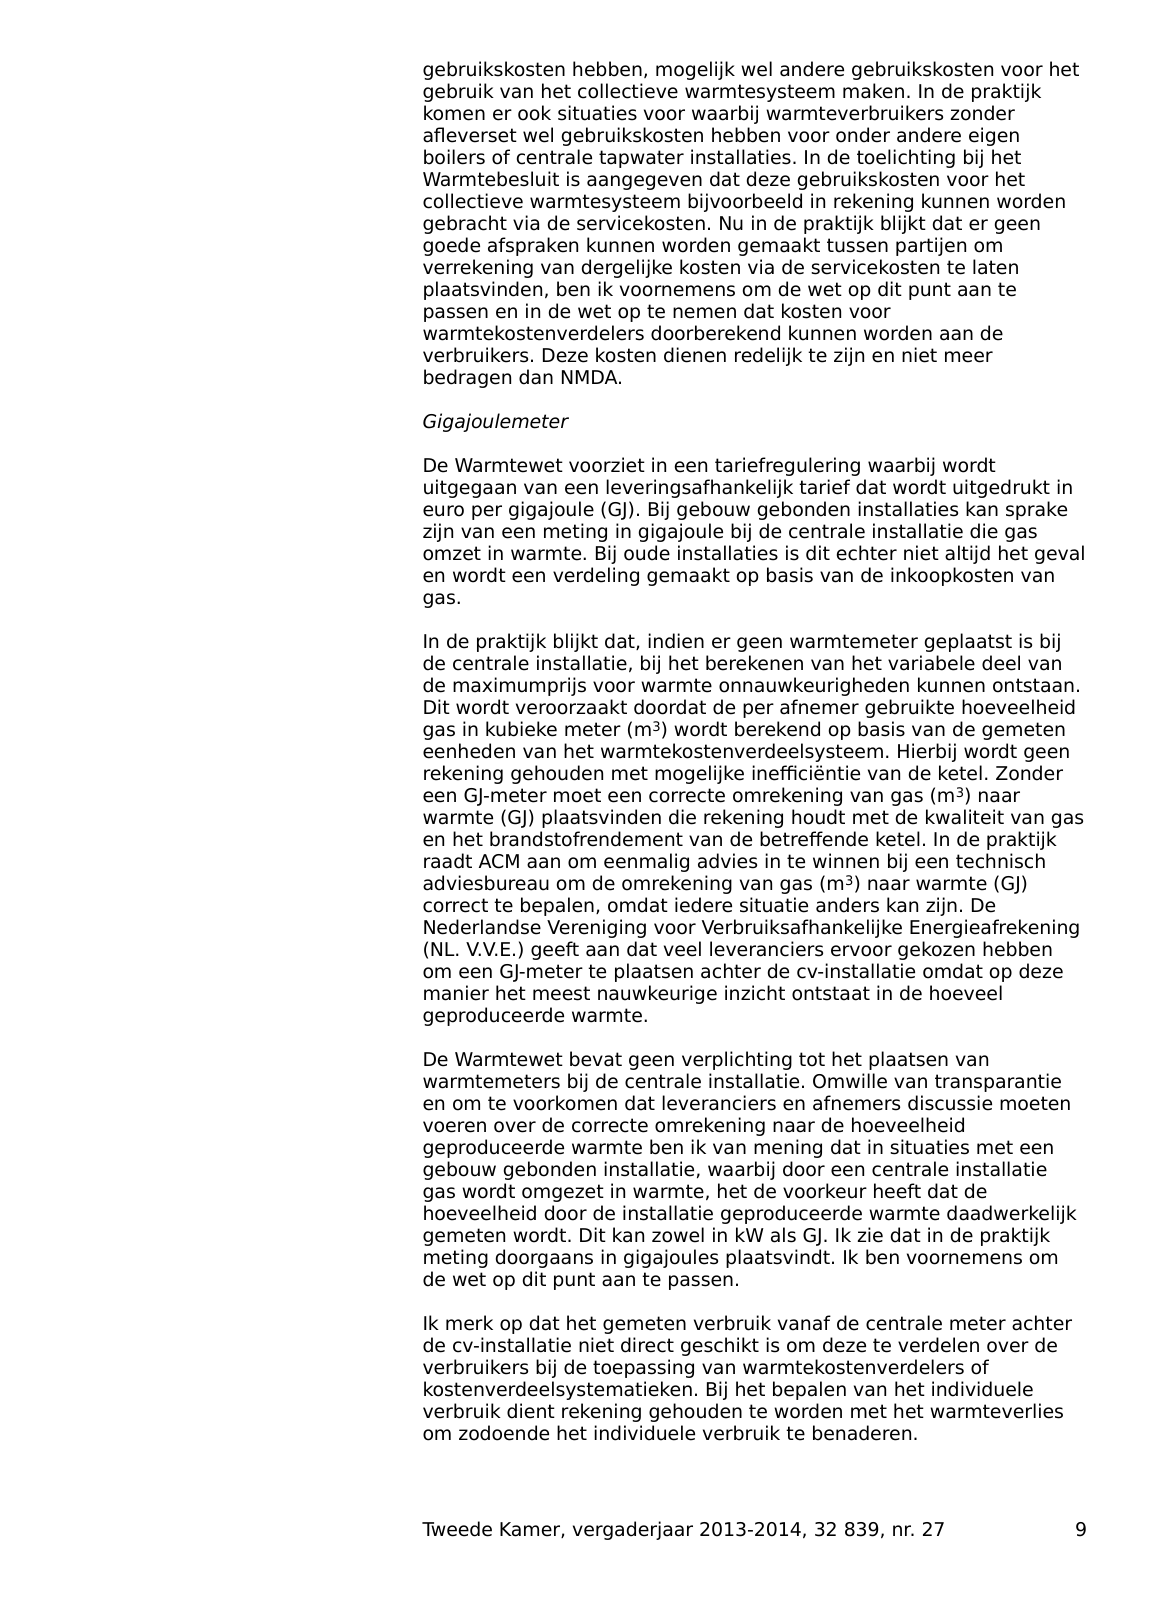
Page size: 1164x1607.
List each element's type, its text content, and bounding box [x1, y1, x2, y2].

subtitle Gigajoulemeter [422, 411, 1087, 433]
text De Warmtewet voorziet in een tariefregulering waarbij wordt uitgegaan van een leveringsafhankelijk tarief dat wordt uitgedrukt in euro per gigajoule (GJ). Bij gebouw gebonden installaties kan sprake zijn van een meting in gigajoule bij de centrale installatie die gas omzet in warmte. Bij oude installaties is dit echter niet altijd het geval en wordt een verdeling gemaakt op basis van de inkoopkosten van gas. [422, 455, 1087, 609]
text Ik merk op dat het gemeten verbruik vanaf de centrale meter achter de cv-installatie niet direct geschikt is om deze te verdelen over de verbruikers bij de toepassing van warmtekostenverdelers of kostenverdeelsystematieken. Bij het bepalen van het individuele verbruik dient rekening gehouden te worden met het warmteverlies om zodoende het individuele verbruik te benaderen. [422, 1313, 1087, 1445]
text In de praktijk blijkt dat, indien er geen warmtemeter geplaatst is bij de centrale installatie, bij het berekenen van het variabele deel van de maximumprijs voor warmte onnauwkeurigheden kunnen ontstaan. Dit wordt veroorzaakt doordat de per afnemer gebruikte hoeveelheid gas in kubieke meter (m3) wordt berekend op basis van de gemeten eenheden van het warmtekostenverdeelsysteem. Hierbij wordt geen rekening gehouden met mogelijke inefficiëntie van de ketel. Zonder een GJ-meter moet een correcte omrekening van gas (m3) naar warmte (GJ) plaatsvinden die rekening houdt met de kwaliteit van gas en het brandstofrendement van de betreffende ketel. In de praktijk raadt ACM aan om eenmalig advies in te winnen bij een technisch adviesbureau om de omrekening van gas (m3) naar warmte (GJ) correct te bepalen, omdat iedere situatie anders kan zijn. De Nederlandse Vereniging voor Verbruiksafhankelijke Energieafrekening (NL. V.V.E.) geeft aan dat veel leveranciers ervoor gekozen hebben om een GJ-meter te plaatsen achter de cv-installatie omdat op deze manier het meest nauwkeurige inzicht ontstaat in de hoeveel geproduceerde warmte. [422, 631, 1087, 1027]
text De Warmtewet bevat geen verplichting tot het plaatsen van warmtemeters bij de centrale installatie. Omwille van transparantie en om te voorkomen dat leveranciers en afnemers discussie moeten voeren over de correcte omrekening naar de hoeveelheid geproduceerde warmte ben ik van mening dat in situaties met een gebouw gebonden installatie, waarbij door een centrale installatie gas wordt omgezet in warmte, het de voorkeur heeft dat de hoeveelheid door de installatie geproduceerde warmte daadwerkelijk gemeten wordt. Dit kan zowel in kW als GJ. Ik zie dat in de praktijk meting doorgaans in gigajoules plaatsvindt. Ik ben voornemens om de wet op dit punt aan te passen. [422, 1049, 1087, 1291]
text gebruikskosten hebben, mogelijk wel andere gebruikskosten voor het gebruik van het collectieve warmtesysteem maken. In de praktijk komen er ook situaties voor waarbij warmteverbruikers zonder afleverset wel gebruikskosten hebben voor onder andere eigen boilers of centrale tapwater installaties. In de toelichting bij het Warmtebesluit is aangegeven dat deze gebruikskosten voor het collectieve warmtesysteem bijvoorbeeld in rekening kunnen worden gebracht via de servicekosten. Nu in de praktijk blijkt dat er geen goede afspraken kunnen worden gemaakt tussen partijen om verrekening van dergelijke kosten via de servicekosten te laten plaatsvinden, ben ik voornemens om de wet op dit punt aan te passen en in de wet op te nemen dat kosten voor warmtekostenverdelers doorberekend kunnen worden aan de verbruikers. Deze kosten dienen redelijk te zijn en niet meer bedragen dan NMDA. [422, 59, 1087, 389]
